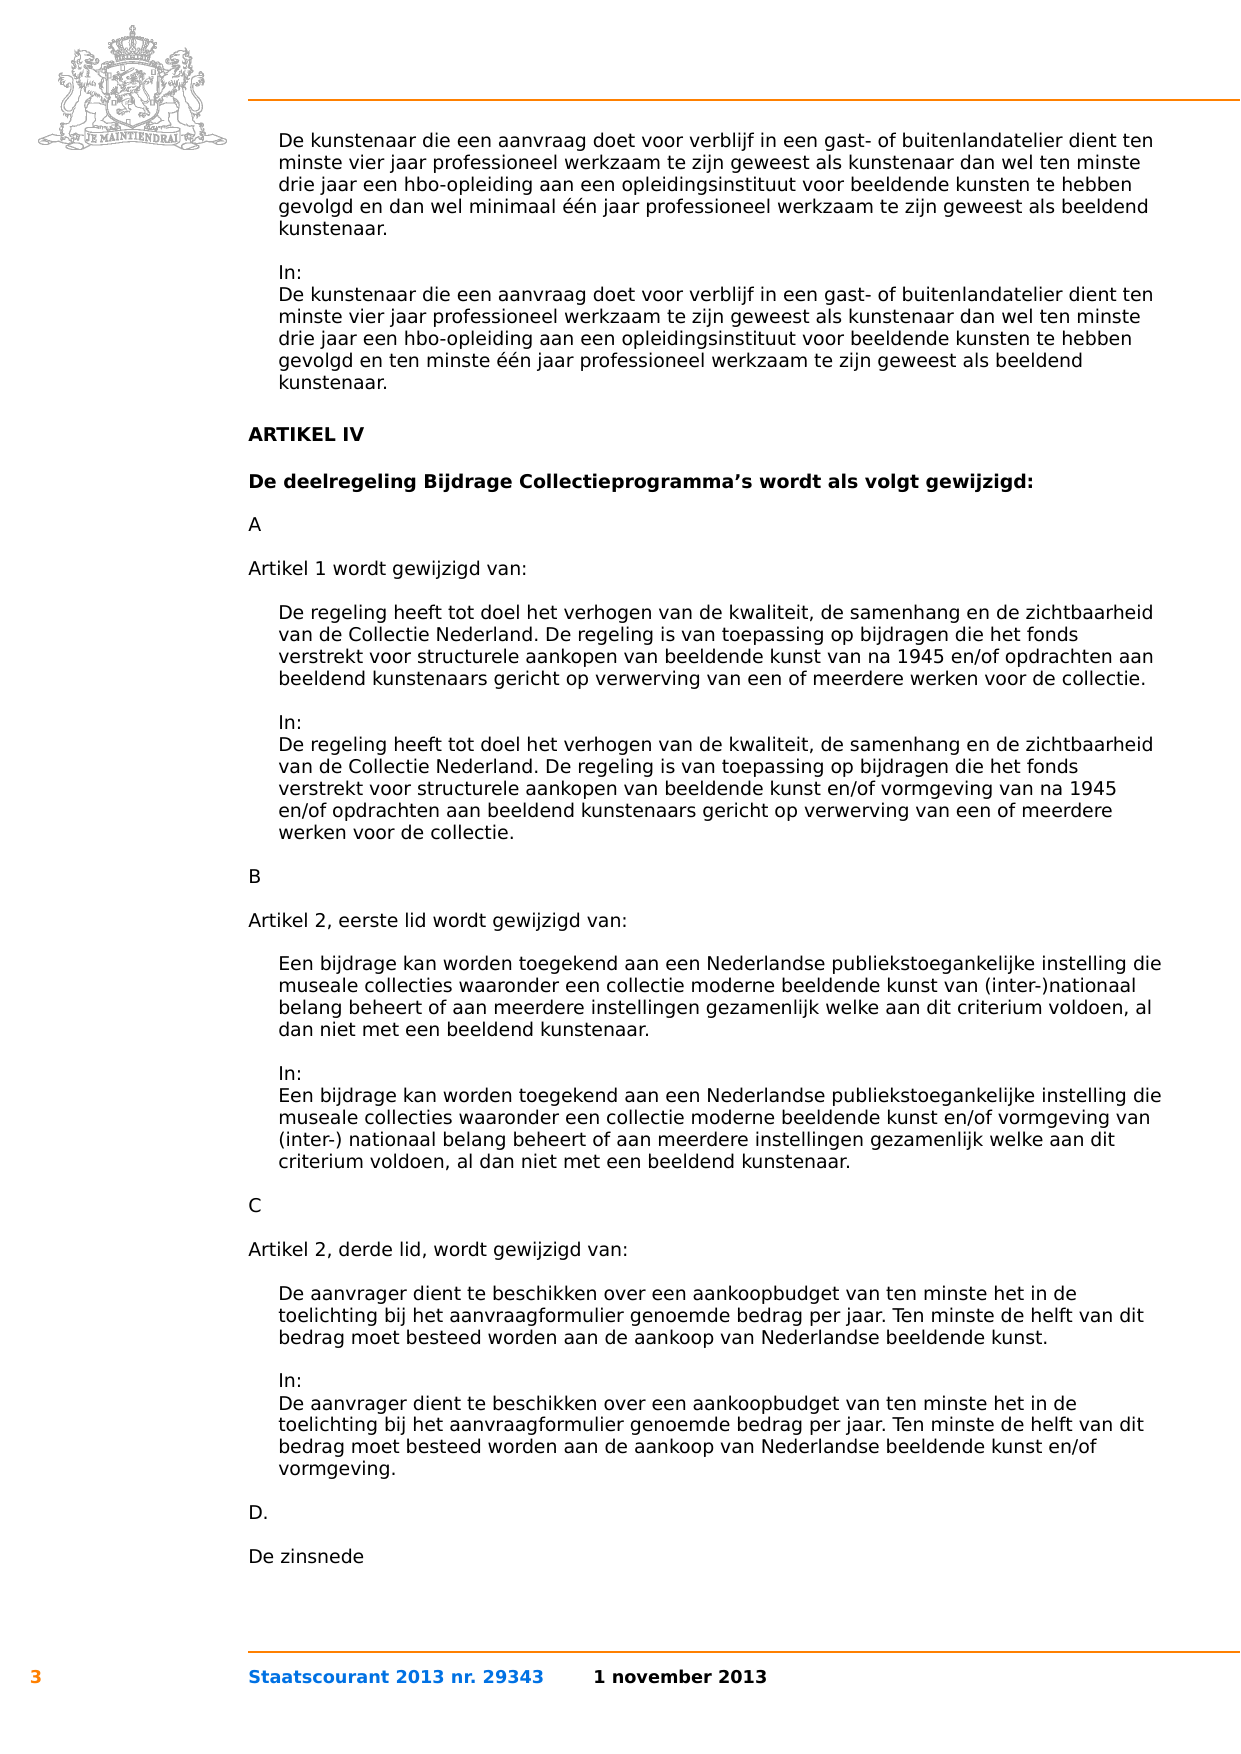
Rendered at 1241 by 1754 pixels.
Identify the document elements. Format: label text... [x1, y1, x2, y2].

text De zinsnede [248, 1546, 1163, 1568]
text De deelregeling Bijdrage Collectieprogramma’s wordt als volgt gewijzigd: [248, 471, 1163, 492]
text De kunstenaar die een aanvraag doet voor verblijf in een gast- of buitenlandatelier dient ten minste vier jaar professioneel werkzaam te zijn geweest als kunstenaar dan wel ten minste drie jaar een hbo-opleiding aan een opleidingsinstituut voor beeldende kunsten te hebben gevolgd en ten minste één jaar professioneel werkzaam te zijn geweest als beeldend kunstenaar. [278, 284, 1163, 393]
text De regeling heeft tot doel het verhogen van de kwaliteit, de samenhang en de zichtbaarheid van de Collectie Nederland. De regeling is van toepassing op bijdragen die het fonds verstrekt voor structurele aankopen van beeldende kunst van na 1945 en/of opdrachten aan beeldend kunstenaars gericht op verwerving van een of meerdere werken voor de collectie. [278, 602, 1163, 690]
text Een bijdrage kan worden toegekend aan een Nederlandse publiekstoegankelijke instelling die museale collecties waaronder een collectie moderne beeldende kunst van (inter-)nationaal belang beheert of aan meerdere instellingen gezamenlijk welke aan dit criterium voldoen, al dan niet met een beeldend kunstenaar. [278, 953, 1163, 1041]
text De regeling heeft tot doel het verhogen van de kwaliteit, de samenhang en de zichtbaarheid van de Collectie Nederland. De regeling is van toepassing op bijdragen die het fonds verstrekt voor structurele aankopen van beeldende kunst en/of vormgeving van na 1945 en/of opdrachten aan beeldend kunstenaars gericht op verwerving van een of meerdere werken voor de collectie. [278, 734, 1163, 844]
text Een bijdrage kan worden toegekend aan een Nederlandse publiekstoegankelijke instelling die museale collecties waaronder een collectie moderne beeldende kunst en/of vormgeving van (inter-) nationaal belang beheert of aan meerdere instellingen gezamenlijk welke aan dit criterium voldoen, al dan niet met een beeldend kunstenaar. [278, 1085, 1163, 1173]
picture [38, 25, 227, 150]
text In: [278, 262, 1163, 284]
text De kunstenaar die een aanvraag doet voor verblijf in een gast- of buitenlandatelier dient ten minste vier jaar professioneel werkzaam te zijn geweest als kunstenaar dan wel ten minste drie jaar een hbo-opleiding aan een opleidingsinstituut voor beeldende kunsten te hebben gevolgd en dan wel minimaal één jaar professioneel werkzaam te zijn geweest als beeldend kunstenaar. [278, 130, 1163, 240]
text B [248, 866, 1163, 888]
text Artikel 1 wordt gewijzigd van: [248, 558, 1163, 580]
subtitle ARTIKEL IV [248, 423, 1163, 446]
text D. [248, 1502, 1163, 1524]
text De aanvrager dient te beschikken over een aankoopbudget van ten minste het in de toelichting bij het aanvraagformulier genoemde bedrag per jaar. Ten minste de helft van dit bedrag moet besteed worden aan de aankoop van Nederlandse beeldende kunst en/of vormgeving. [278, 1392, 1163, 1480]
text A [248, 514, 1163, 536]
text Artikel 2, eerste lid wordt gewijzigd van: [248, 909, 1163, 931]
text De aanvrager dient te beschikken over een aankoopbudget van ten minste het in de toelichting bij het aanvraagformulier genoemde bedrag per jaar. Ten minste de helft van dit bedrag moet besteed worden aan de aankoop van Nederlandse beeldende kunst. [278, 1283, 1163, 1348]
text In: [278, 1370, 1163, 1392]
text Artikel 2, derde lid, wordt gewijzigd van: [248, 1239, 1163, 1261]
text In: [278, 1063, 1163, 1085]
text In: [278, 712, 1163, 734]
text C [248, 1195, 1163, 1217]
